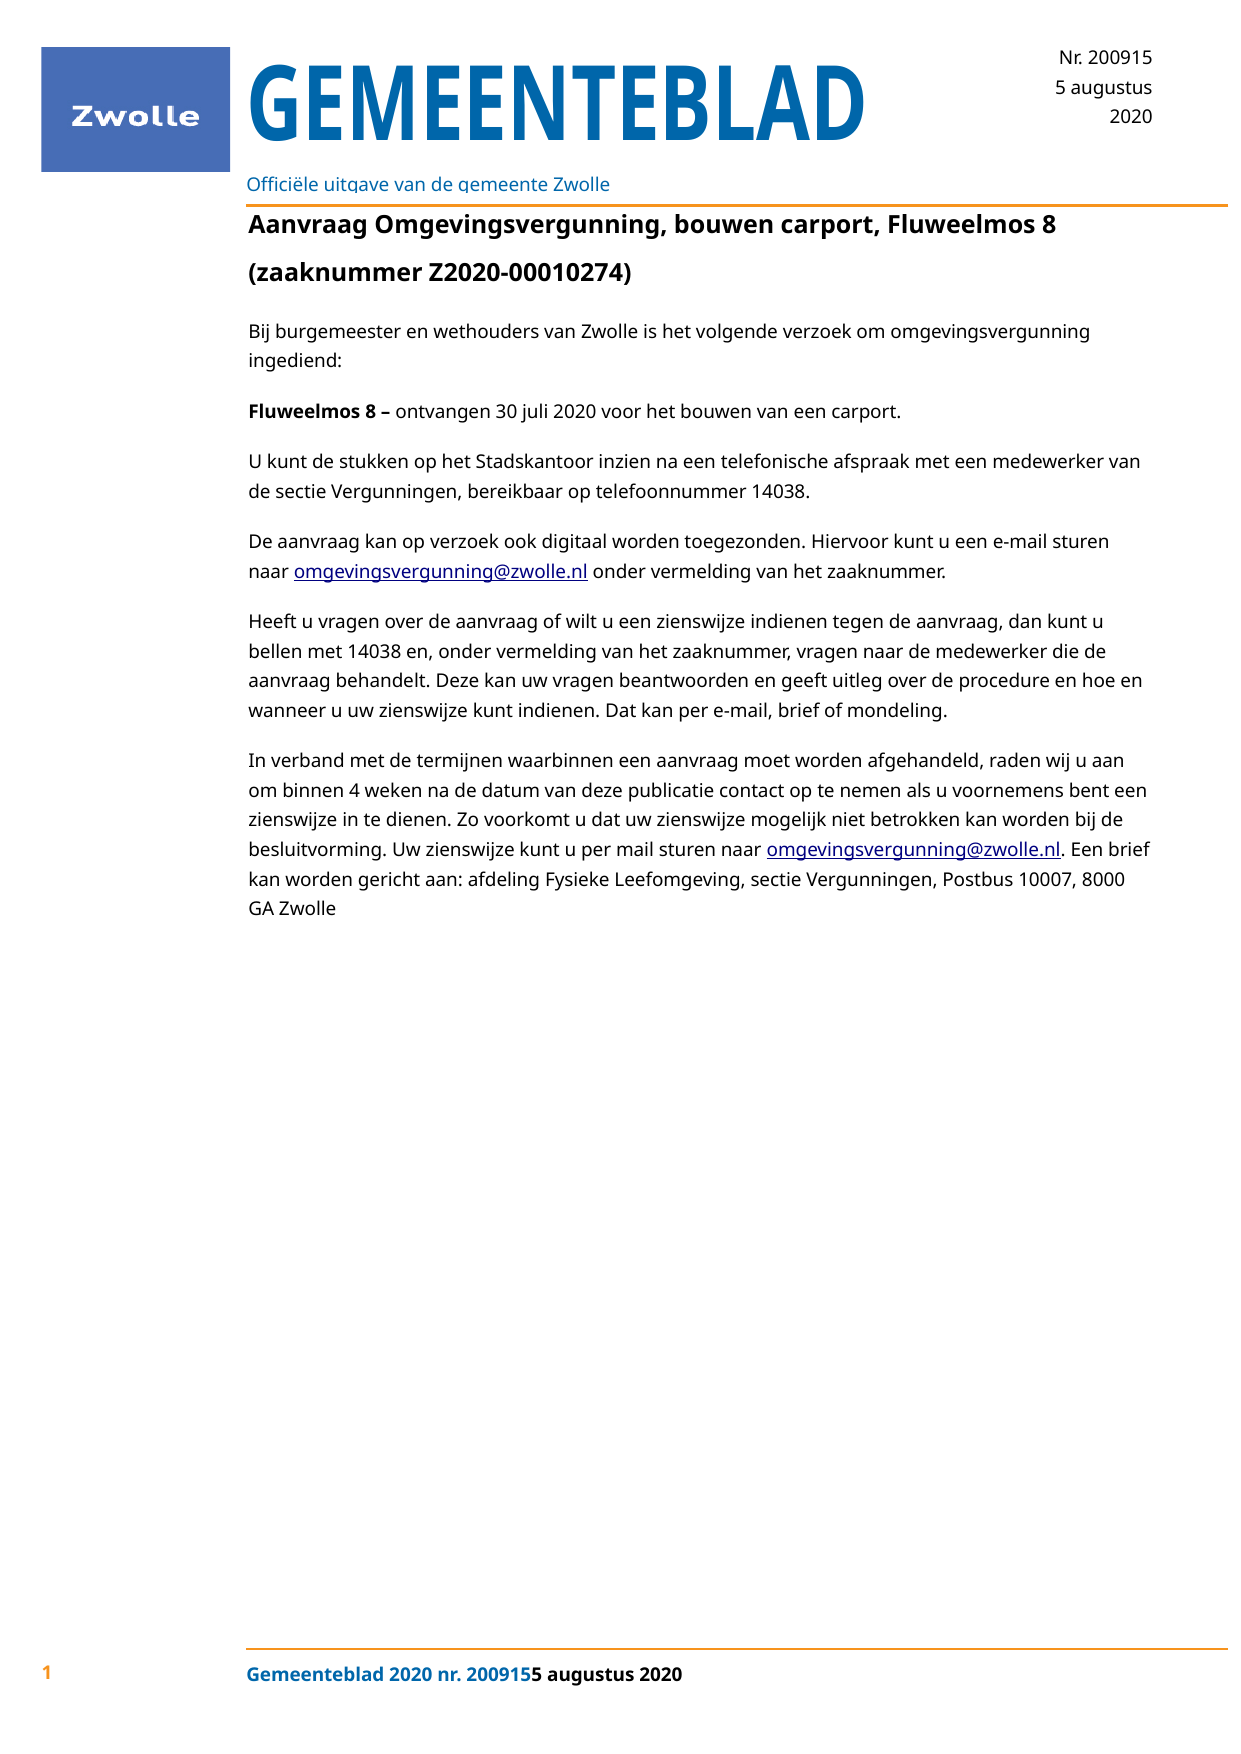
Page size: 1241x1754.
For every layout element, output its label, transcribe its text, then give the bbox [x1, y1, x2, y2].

text Aanvraag Omgevingsvergunning, bouwen carport, Fluweelmos 8 (zaaknummer Z2020-00010274) [248, 207, 1152, 288]
text U kunt de stukken op het Stadskantoor inzien na een telefonische afspraak met een medewerker van de sectie Vergunningen, bereikbaar op telefoonnummer 14038. [248, 448, 1152, 504]
picture [41, 47, 231, 172]
text Fluweelmos 8 – ontvangen 30 juli 2020 voor het bouwen van een carport. [248, 398, 1152, 424]
text Bij burgemeester en wethouders van Zwolle is het volgende verzoek om omgevingsvergunning ingediend: [248, 318, 1152, 373]
text De aanvraag kan op verzoek ook digitaal worden toegezonden. Hiervoor kunt u een e-mail sturen naar omgevingsvergunning@zwolle.nl onder vermelding van het zaaknummer. [248, 528, 1152, 584]
text Heeft u vragen over de aanvraag of wilt u een zienswijze indienen tegen de aanvraag, dan kunt u bellen met 14038 en, onder vermelding van het zaaknummer, vragen naar de medewerker die de aanvraag behandelt. Deze kan uw vragen beantwoorden en geeft uitleg over de procedure en hoe en wanneer u uw zienswijze kunt indienen. Dat kan per e-mail, brief of mondeling. [248, 608, 1152, 723]
text In verband met de termijnen waarbinnen een aanvraag moet worden afgehandeld, raden wij u aan om binnen 4 weken na de datum van deze publicatie contact op te nemen als u voornemens bent een zienswijze in te dienen. Zo voorkomt u dat uw zienswijze mogelijk niet betrokken kan worden bij de besluitvorming. Uw zienswijze kunt u per mail sturen naar omgevingsvergunning@zwolle.nl. Een brief kan worden gericht aan: afdeling Fysieke Leefomgeving, sectie Vergunningen, Postbus 10007, 8000 GA Zwolle [248, 747, 1152, 921]
